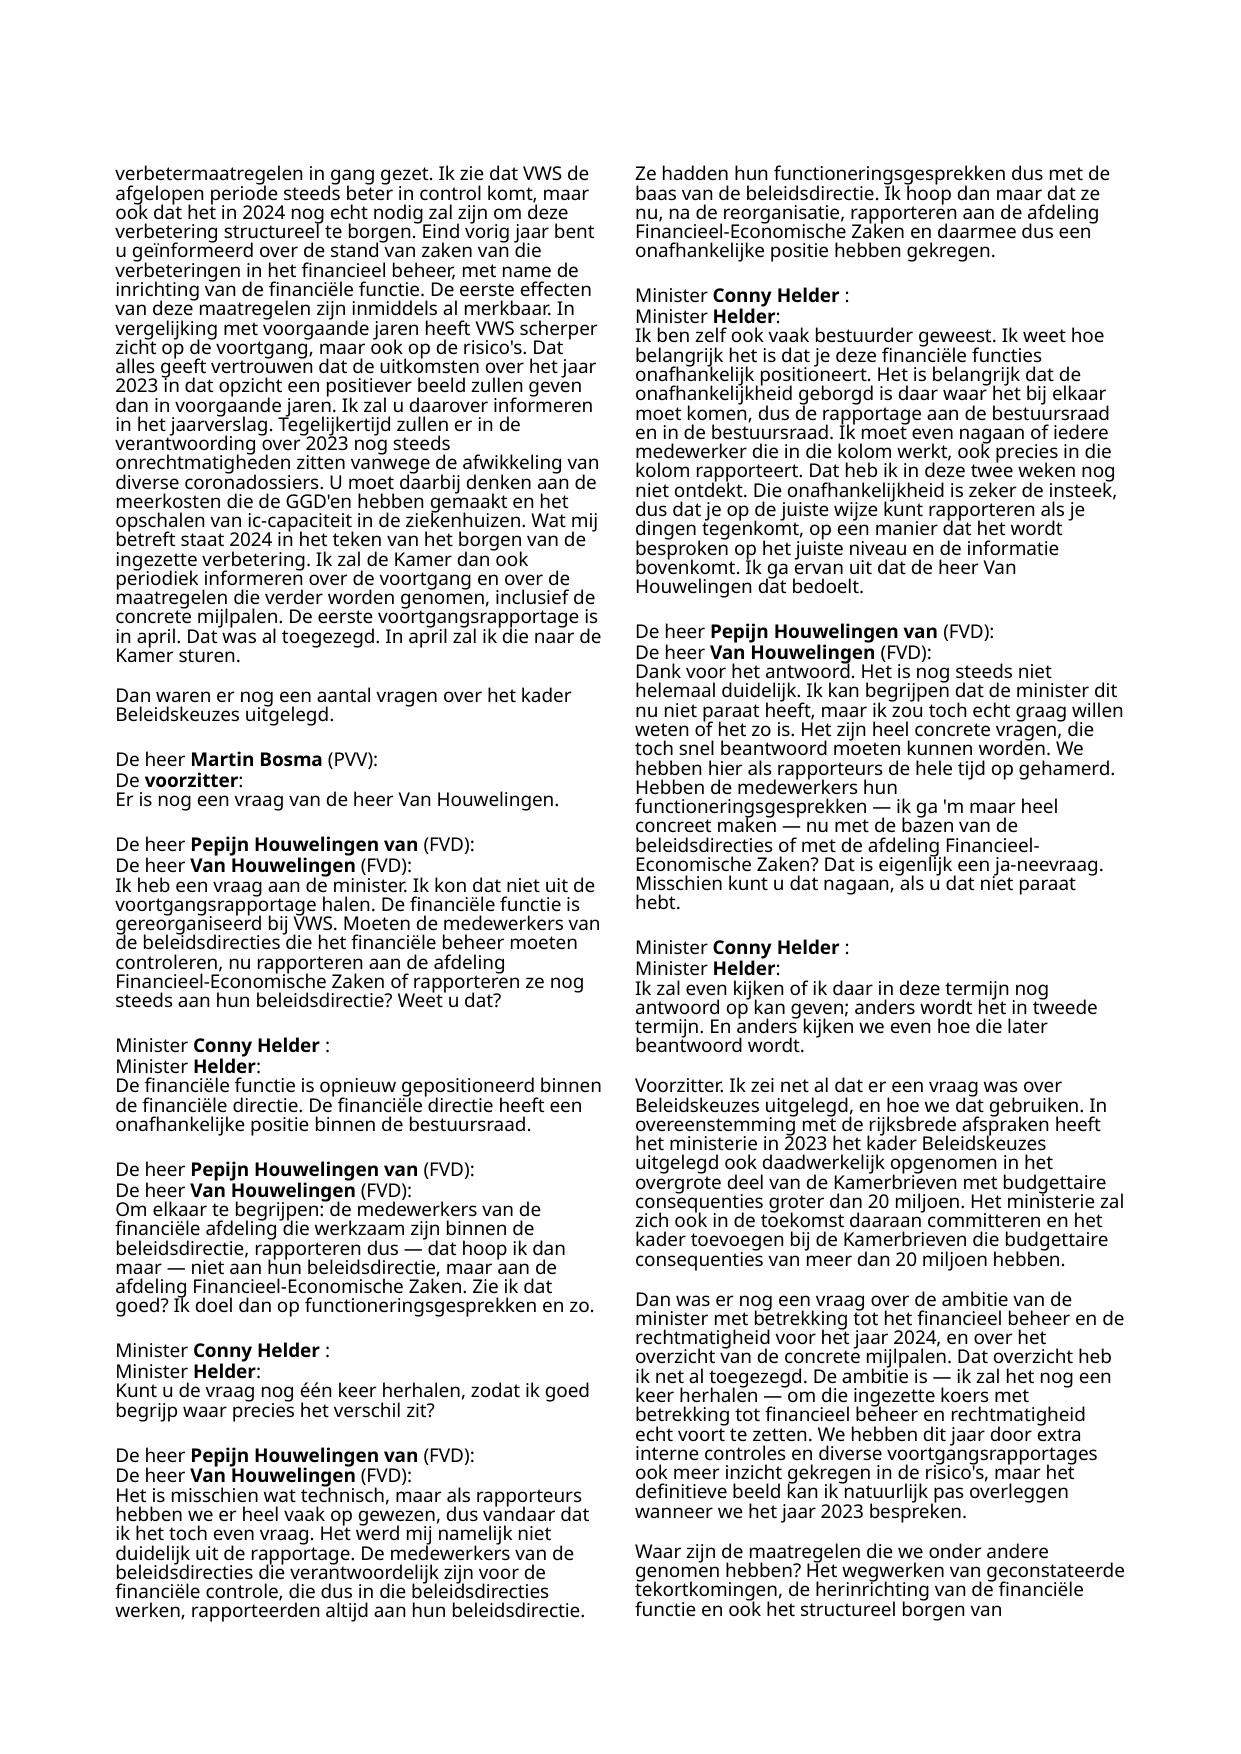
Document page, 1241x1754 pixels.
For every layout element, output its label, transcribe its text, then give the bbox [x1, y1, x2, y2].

text Dan waren er nog een aantal vragen over het kader Beleidskeuzes uitgelegd. [115, 687, 605, 726]
text De heer Van Houwelingen (FVD): [115, 1467, 605, 1487]
text Ze hadden hun functioneringsgesprekken dus met de baas van de beleidsdirectie. Ik hoop dan maar dat ze nu, na de reorganisatie, rapporteren aan de afdeling Financieel-Economische Zaken en daarmee dus een onafhankelijke positie hebben gekregen. [635, 165, 1125, 262]
text De heer Pepijn Houwelingen van (FVD): [115, 1442, 605, 1467]
text De heer Martin Bosma (PVV): [115, 746, 605, 772]
text Kunt u de vraag nog één keer herhalen, zodat ik goed begrijp waar precies het verschil zit? [115, 1382, 605, 1421]
text De heer Pepijn Houwelingen van (FVD): [115, 832, 605, 857]
text Minister Helder: [115, 1058, 605, 1077]
text De heer Van Houwelingen (FVD): [635, 644, 1125, 663]
text verbetermaatregelen in gang gezet. Ik zie dat VWS de afgelopen periode steeds beter in control komt, maar ook dat het in 2024 nog echt nodig zal zijn om deze verbetering structureel te borgen. Eind vorig jaar bent u geïnformeerd over de stand van zaken van die verbeteringen in het financieel beheer, met name de inrichting van de financiële functie. De eerste effecten van deze maatregelen zijn inmiddels al merkbaar. In vergelijking met voorgaande jaren heeft VWS scherper zicht op de voortgang, maar ook op de risico's. Dat alles geeft vertrouwen dat de uitkomsten over het jaar 2023 in dat opzicht een positiever beeld zullen geven dan in voorgaande jaren. Ik zal u daarover informeren in het jaarverslag. Tegelijkertijd zullen er in de verantwoording over 2023 nog steeds onrechtmatigheden zitten vanwege de afwikkeling van diverse coronadossiers. U moet daarbij denken aan de meerkosten die de GGD'en hebben gemaakt en het opschalen van ic-capaciteit in de ziekenhuizen. Wat mij betreft staat 2024 in het teken van het borgen van de ingezette verbetering. Ik zal de Kamer dan ook periodiek informeren over de voortgang en over de maatregelen die verder worden genomen, inclusief de concrete mijlpalen. De eerste voortgangsrapportage is in april. Dat was al toegezegd. In april zal ik die naar de Kamer sturen. [115, 165, 605, 666]
text Ik ben zelf ook vaak bestuurder geweest. Ik weet hoe belangrijk het is dat je deze financiële functies onafhankelijk positioneert. Het is belangrijk dat de onafhankelijkheid geborgd is daar waar het bij elkaar moet komen, dus de rapportage aan de bestuursraad en in de bestuursraad. Ik moet even nagaan of iedere medewerker die in die kolom werkt, ook precies in die kolom rapporteert. Dat heb ik in deze twee weken nog niet ontdekt. Die onafhankelijkheid is zeker de insteek, dus dat je op de juiste wijze kunt rapporteren als je dingen tegenkomt, op een manier dat het wordt besproken op het juiste niveau en de informatie bovenkomt. Ik ga ervan uit dat de heer Van Houwelingen dat bedoelt. [635, 327, 1125, 597]
text De financiële functie is opnieuw gepositioneerd binnen de financiële directie. De financiële directie heeft een onafhankelijke positie binnen de bestuursraad. [115, 1077, 605, 1135]
text Om elkaar te begrijpen: de medewerkers van de financiële afdeling die werkzaam zijn binnen de beleidsdirectie, rapporteren dus — dat hoop ik dan maar — niet aan hun beleidsdirectie, maar aan de afdeling Financieel-Economische Zaken. Zie ik dat goed? Ik doel dan op functioneringsgesprekken en zo. [115, 1201, 605, 1317]
text Waar zijn de maatregelen die we onder andere genomen hebben? Het wegwerken van geconstateerde tekortkomingen, de herinrichting van de financiële functie en ook het structureel borgen van [635, 1543, 1125, 1620]
text Ik zal even kijken of ik daar in deze termijn nog antwoord op kan geven; anders wordt het in tweede termijn. En anders kijken we even hoe die later beantwoord wordt. [635, 979, 1125, 1057]
text Er is nog een vraag van de heer Van Houwelingen. [115, 791, 605, 811]
text De heer Van Houwelingen (FVD): [115, 857, 605, 877]
text Dank voor het antwoord. Het is nog steeds niet helemaal duidelijk. Ik kan begrijpen dat de minister dit nu niet paraat heeft, maar ik zou toch echt graag willen weten of het zo is. Het zijn heel concrete vragen, die toch snel beantwoord moeten kunnen worden. We hebben hier als rapporteurs de hele tijd op gehamerd. Hebben de medewerkers hun functioneringsgesprekken — ik ga 'm maar heel concreet maken — nu met de bazen van de beleidsdirecties of met de afdeling Financieel-Economische Zaken? Dat is eigenlijk een ja-neevraag. Misschien kunt u dat nagaan, als u dat niet paraat hebt. [635, 663, 1125, 914]
text Minister Conny Helder : [635, 934, 1125, 960]
text Minister Helder: [635, 960, 1125, 979]
text Minister Conny Helder : [115, 1337, 605, 1363]
text Minister Helder: [635, 308, 1125, 327]
text Dan was er nog een vraag over de ambitie van de minister met betrekking tot het financieel beheer en de rechtmatigheid voor het jaar 2024, en over het overzicht van de concrete mijlpalen. Dat overzicht heb ik net al toegezegd. De ambitie is — ik zal het nog een keer herhalen — om die ingezette koers met betrekking tot financieel beheer en rechtmatigheid echt voort te zetten. We hebben dit jaar door extra interne controles en diverse voortgangsrapportages ook meer inzicht gekregen in de risico's, maar het definitieve beeld kan ik natuurlijk pas overleggen wanneer we het jaar 2023 bespreken. [635, 1291, 1125, 1522]
text Ik heb een vraag aan de minister. Ik kon dat niet uit de voortgangsrapportage halen. De financiële functie is gereorganiseerd bij VWS. Moeten de medewerkers van de beleidsdirecties die het financiële beheer moeten controleren, nu rapporteren aan de afdeling Financieel-Economische Zaken of rapporteren ze nog steeds aan hun beleidsdirectie? Weet u dat? [115, 877, 605, 1011]
text De heer Pepijn Houwelingen van (FVD): [115, 1156, 605, 1182]
text Voorzitter. Ik zei net al dat er een vraag was over Beleidskeuzes uitgelegd, en hoe we dat gebruiken. In overeenstemming met de rijksbrede afspraken heeft het ministerie in 2023 het kader Beleidskeuzes uitgelegd ook daadwerkelijk opgenomen in het overgrote deel van de Kamerbrieven met budgettaire consequenties groter dan 20 miljoen. Het ministerie zal zich ook in de toekomst daaraan committeren en het kader toevoegen bij de Kamerbrieven die budgettaire consequenties van meer dan 20 miljoen hebben. [635, 1077, 1125, 1270]
text De voorzitter: [115, 772, 605, 791]
text De heer Van Houwelingen (FVD): [115, 1182, 605, 1201]
text Het is misschien wat technisch, maar als rapporteurs hebben we er heel vaak op gewezen, dus vandaar dat ik het toch even vraag. Het werd mij namelijk niet duidelijk uit de rapportage. De medewerkers van de beleidsdirecties die verantwoordelijk zijn voor de financiële controle, die dus in die beleidsdirecties werken, rapporteerden altijd aan hun beleidsdirectie. [115, 1487, 605, 1622]
text De heer Pepijn Houwelingen van (FVD): [635, 618, 1125, 644]
text Minister Conny Helder : [115, 1032, 605, 1058]
text Minister Helder: [115, 1363, 605, 1382]
text Minister Conny Helder : [635, 282, 1125, 308]
